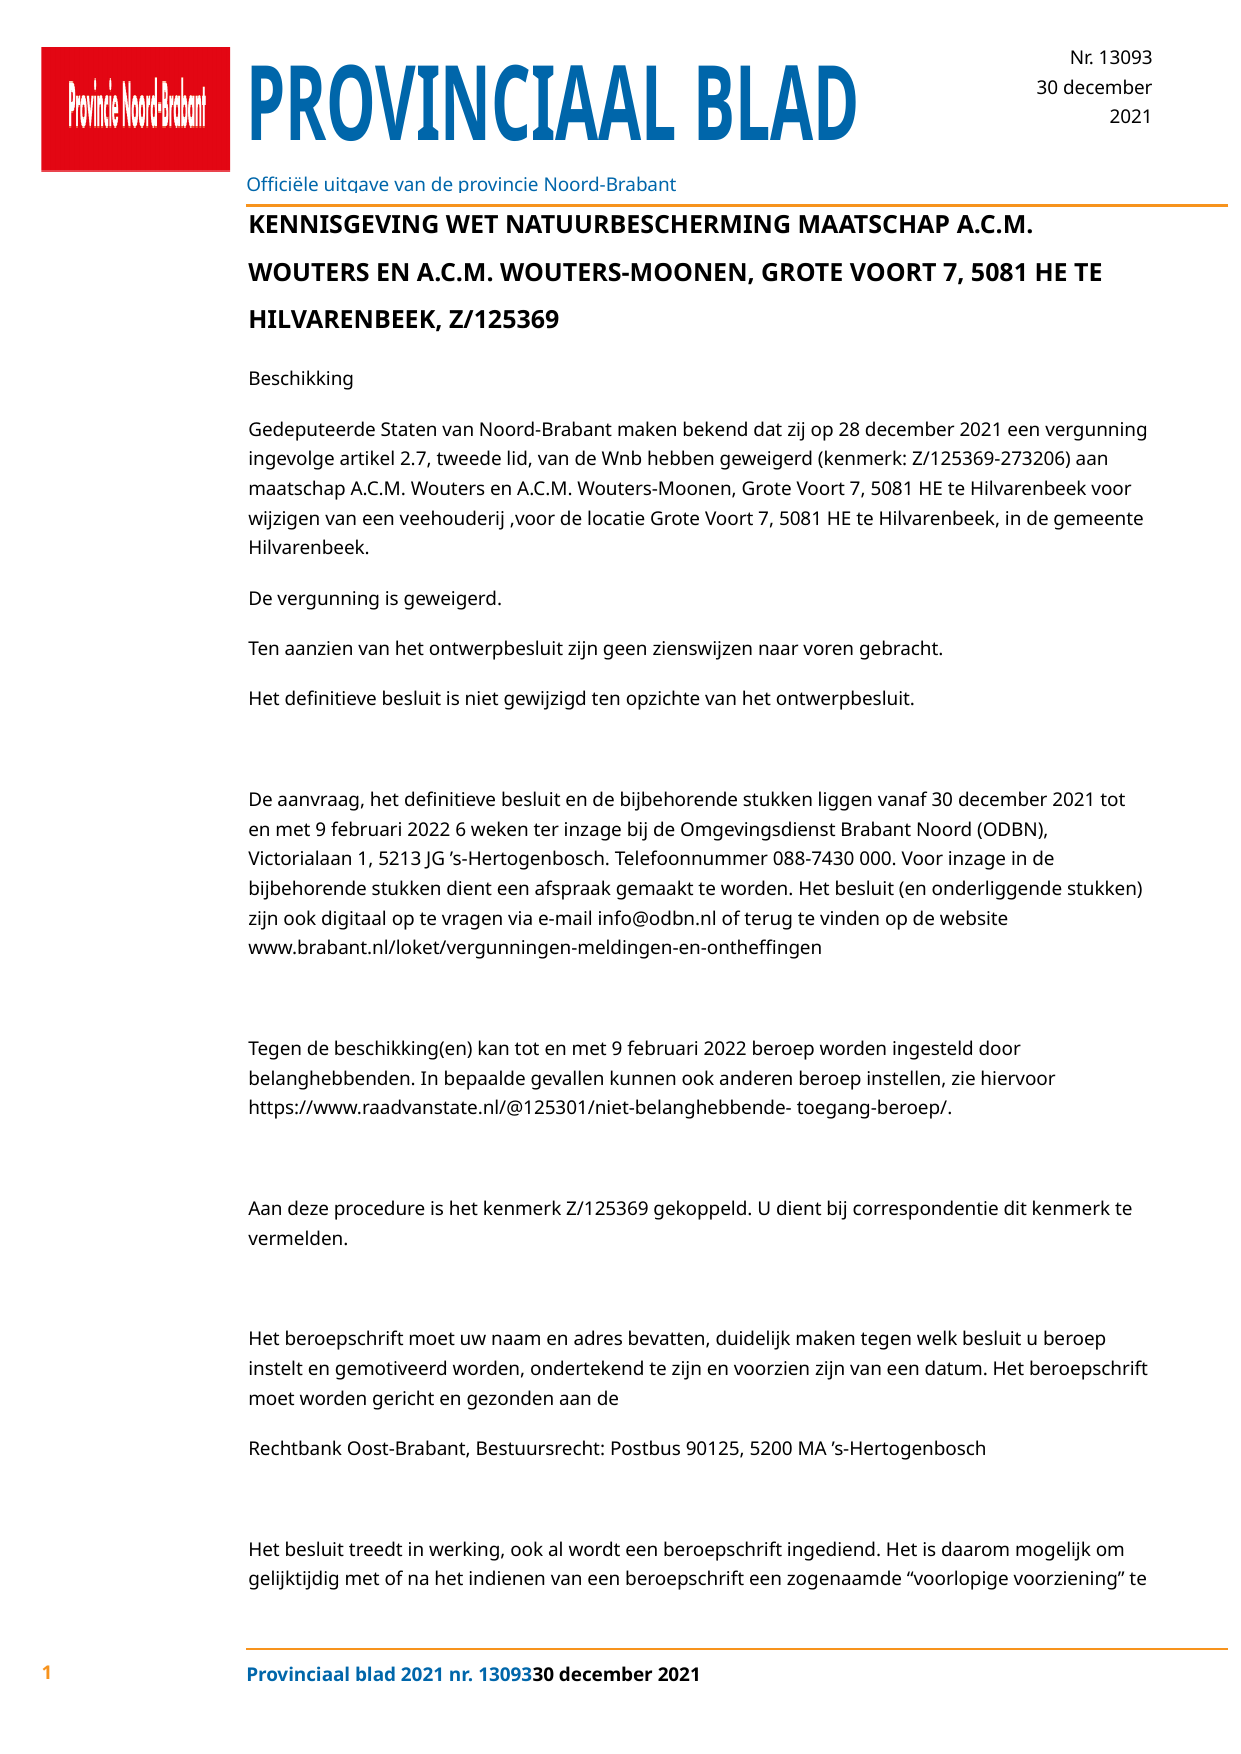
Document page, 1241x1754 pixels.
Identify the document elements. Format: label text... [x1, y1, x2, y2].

text Beschikking [248, 366, 1152, 391]
text Het definitieve besluit is niet gewijzigd ten opzichte van het ontwerpbesluit. [248, 686, 1152, 711]
text De aanvraag, het definitieve besluit en de bijbehorende stukken liggen vanaf 30 december 2021 tot en met 9 februari 2022 6 weken ter inzage bij de Omgevingsdienst Brabant Noord (ODBN), Victorialaan 1, 5213 JG ’s-Hertogenbosch. Telefoonnummer 088-7430 000. Voor inzage in de bijbehorende stukken dient een afspraak gemaakt te worden. Het besluit (en onderliggende stukken) zijn ook digitaal op te vragen via e-mail info@odbn.nl of terug te vinden op de website www.brabant.nl/loket/vergunningen-meldingen-en-ontheffingen [248, 786, 1152, 960]
text KENNISGEVING WET NATUURBESCHERMING MAATSCHAP A.C.M. WOUTERS EN A.C.M. WOUTERS-MOONEN, GROTE VOORT 7, 5081 HE TE HILVARENBEEK, Z/125369 [248, 207, 1152, 336]
text Het besluit treedt in werking, ook al wordt een beroepschrift ingediend. Het is daarom mogelijk om gelijktijdig met of na het indienen van een beroepschrift een zogenaamde “voorlopige voorziening” te [248, 1536, 1152, 1591]
picture [41, 47, 231, 172]
text De vergunning is geweigerd. [248, 585, 1152, 610]
text Tegen de beschikking(en) kan tot en met 9 februari 2022 beroep worden ingesteld door belanghebbenden. In bepaalde gevallen kunnen ook anderen beroep instellen, zie hiervoor https://www.raadvanstate.nl/@125301/niet-belanghebbende- toegang-beroep/. [248, 1035, 1152, 1120]
text Gedeputeerde Staten van Noord-Brabant maken bekend dat zij op 28 december 2021 een vergunning ingevolge artikel 2.7, tweede lid, van de Wnb hebben geweigerd (kenmerk: Z/125369-273206) aan maatschap A.C.M. Wouters en A.C.M. Wouters-Moonen, Grote Voort 7, 5081 HE te Hilvarenbeek voor wijzigen van een veehouderij ,voor de locatie Grote Voort 7, 5081 HE te Hilvarenbeek, in de gemeente Hilvarenbeek. [248, 416, 1152, 560]
text Het beroepschrift moet uw naam en adres bevatten, duidelijk maken tegen welk besluit u beroep instelt en gemotiveerd worden, ondertekend te zijn en voorzien zijn van een datum. Het beroepschrift moet worden gericht en gezonden aan de [248, 1326, 1152, 1410]
text Rechtbank Oost-Brabant, Bestuursrecht: Postbus 90125, 5200 MA ’s-Hertogenbosch [248, 1435, 1152, 1461]
text Ten aanzien van het ontwerpbesluit zijn geen zienswijzen naar voren gebracht. [248, 635, 1152, 661]
text Aan deze procedure is het kenmerk Z/125369 gekoppeld. U dient bij correspondentie dit kenmerk te vermelden. [248, 1195, 1152, 1250]
